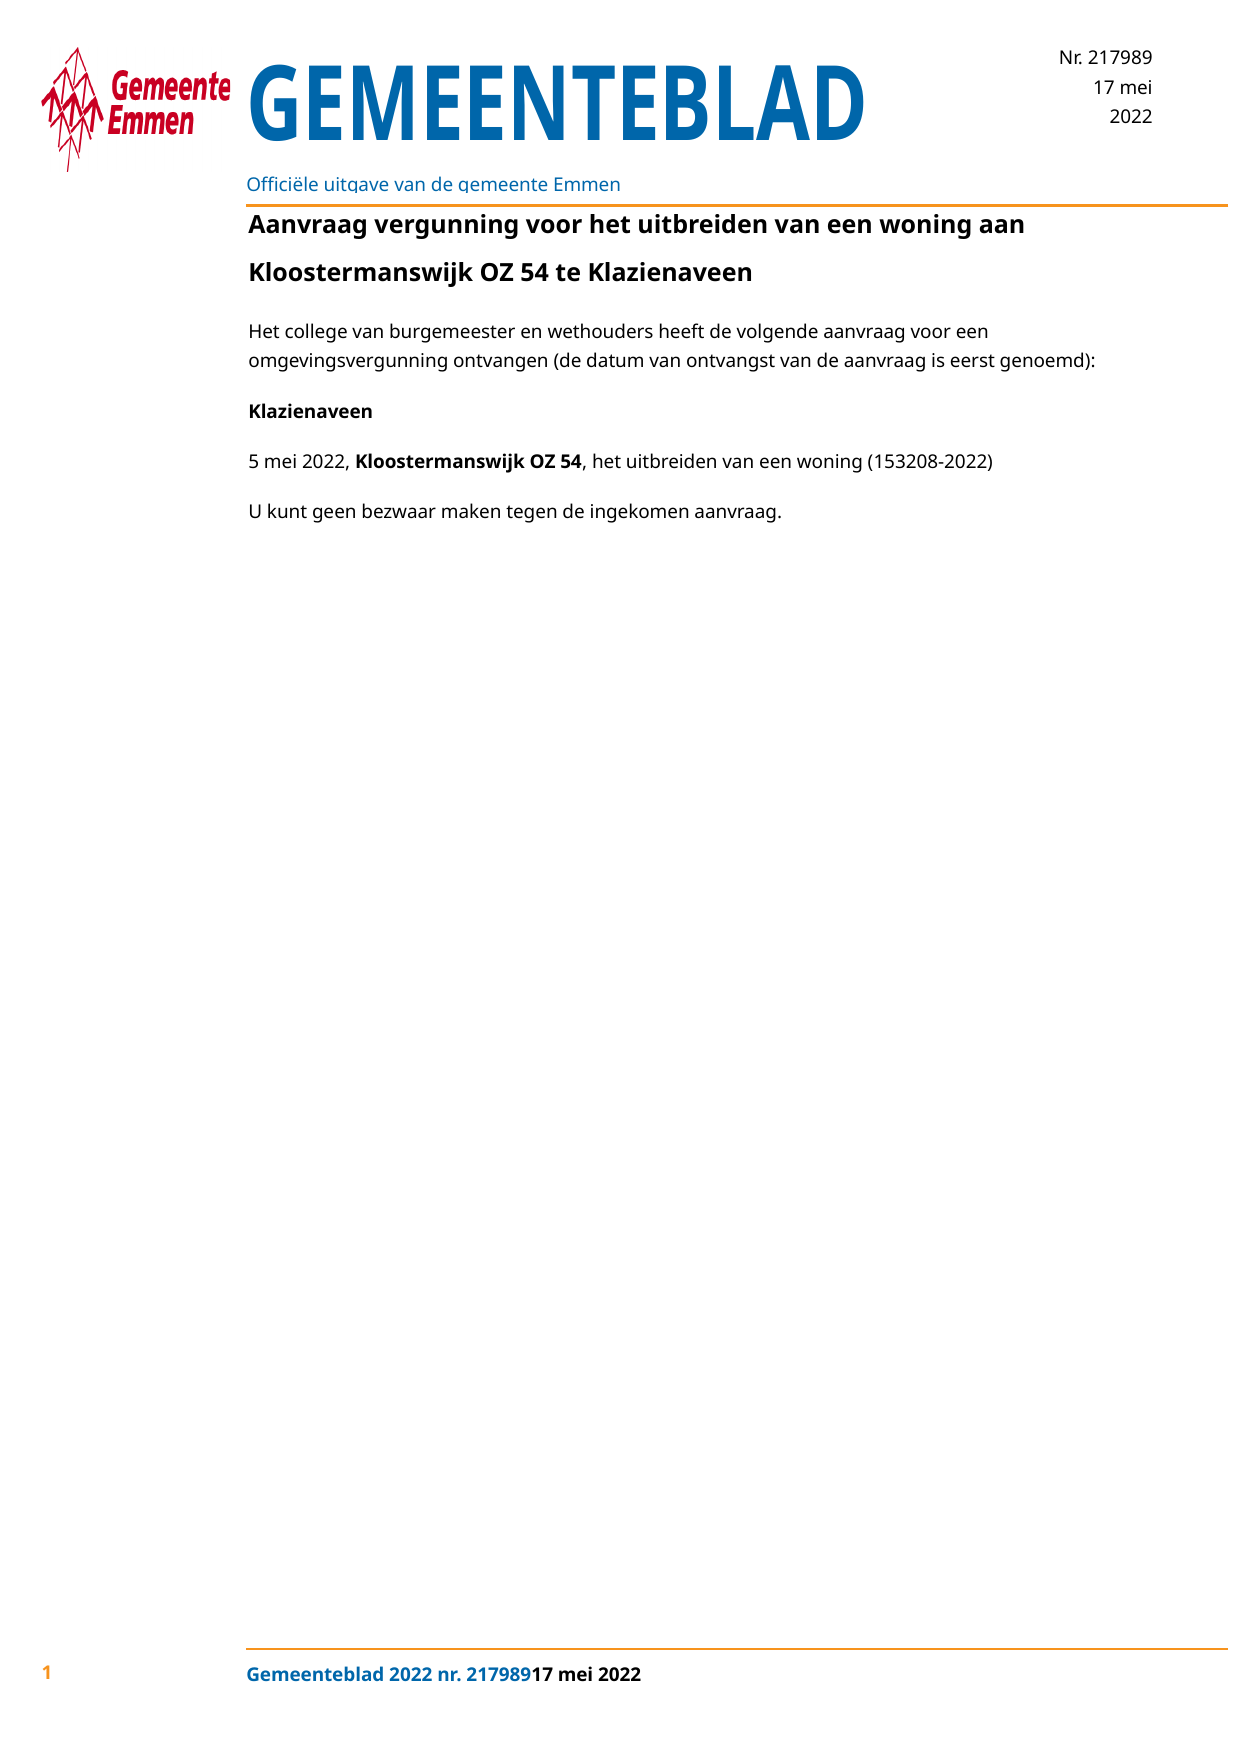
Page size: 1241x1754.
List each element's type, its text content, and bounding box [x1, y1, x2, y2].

text Aanvraag vergunning voor het uitbreiden van een woning aan Kloostermanswijk OZ 54 te Klazienaveen [248, 207, 1152, 288]
text Het college van burgemeester en wethouders heeft de volgende aanvraag voor een omgevingsvergunning ontvangen (de datum van ontvangst van de aanvraag is eerst genoemd): [248, 318, 1152, 373]
text U kunt geen bezwaar maken tegen de ingekomen aanvraag. [248, 499, 1152, 524]
text Klazienaveen [248, 398, 1152, 424]
picture [41, 47, 231, 172]
text 5 mei 2022, Kloostermanswijk OZ 54, het uitbreiden van een woning (153208-2022) [248, 448, 1152, 474]
